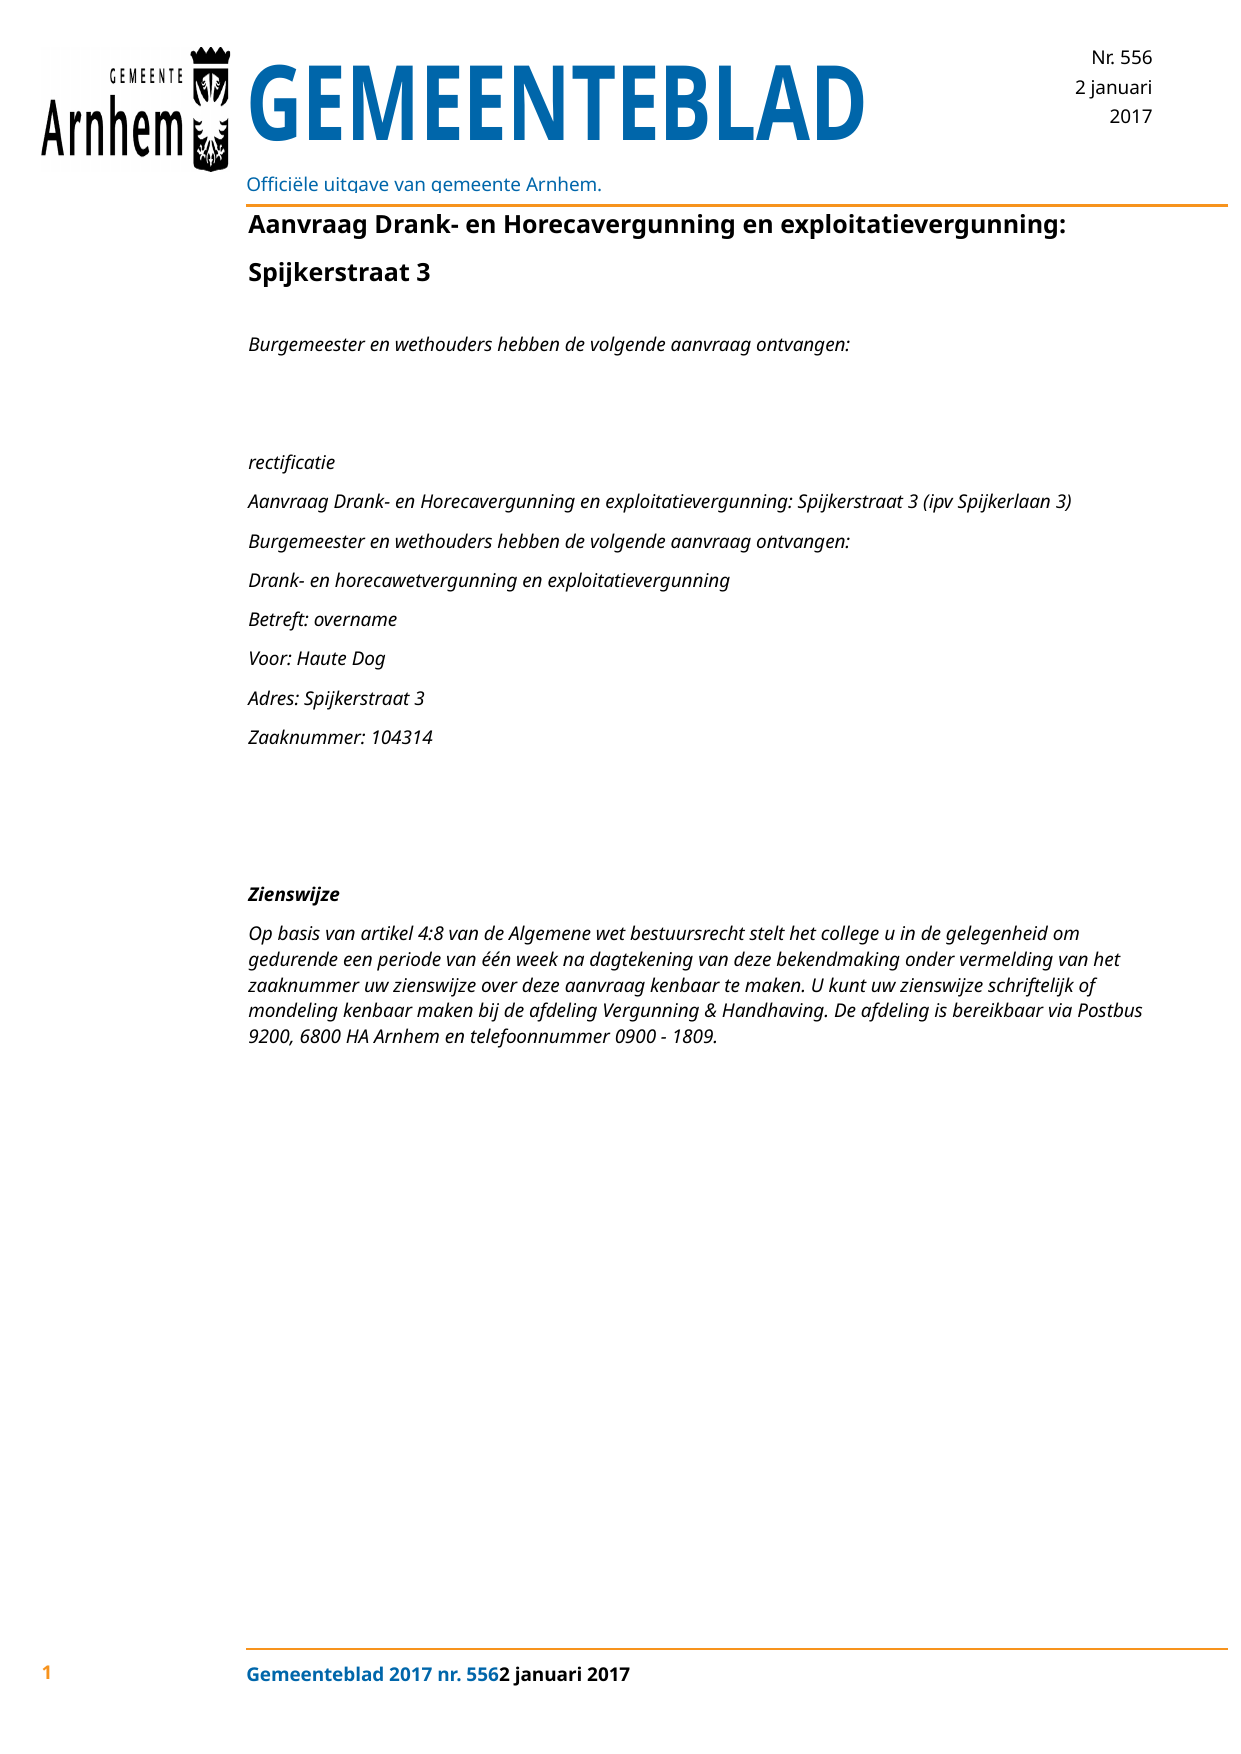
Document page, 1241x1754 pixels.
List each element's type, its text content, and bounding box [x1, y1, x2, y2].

text Burgemeester en wethouders hebben de volgende aanvraag ontvangen: [248, 331, 1152, 357]
text Op basis van artikel 4:8 van de Algemene wet bestuursrecht stelt het college u in de gelegenheid om gedurende een periode van één week na dagtekening van deze bekendmaking onder vermelding van het zaaknummer uw zienswijze over deze aanvraag kenbaar te maken. U kunt uw zienswijze schriftelijk of mondeling kenbaar maken bij de afdeling Vergunning & Handhaving. De afdeling is bereikbaar via Postbus 9200, 6800 HA Arnhem en telefoonnummer 0900 - 1809. [248, 921, 1152, 1049]
text Voor: Haute Dog [248, 646, 1152, 671]
picture [41, 47, 231, 172]
text Zienswijze [248, 881, 1152, 907]
text Zaaknummer: 104314 [248, 724, 1152, 750]
text Drank- en horecawetvergunning en exploitatievergunning [248, 567, 1152, 593]
text Aanvraag Drank- en Horecavergunning en exploitatievergunning: Spijkerstraat 3 [248, 207, 1152, 288]
text Aanvraag Drank- en Horecavergunning en exploitatievergunning: Spijkerstraat 3 (ipv Spijkerlaan 3) [248, 488, 1152, 514]
text Adres: Spijkerstraat 3 [248, 685, 1152, 711]
text Burgemeester en wethouders hebben de volgende aanvraag ontvangen: [248, 528, 1152, 553]
text Betreft: overname [248, 606, 1152, 632]
text rectificatie [248, 449, 1152, 475]
